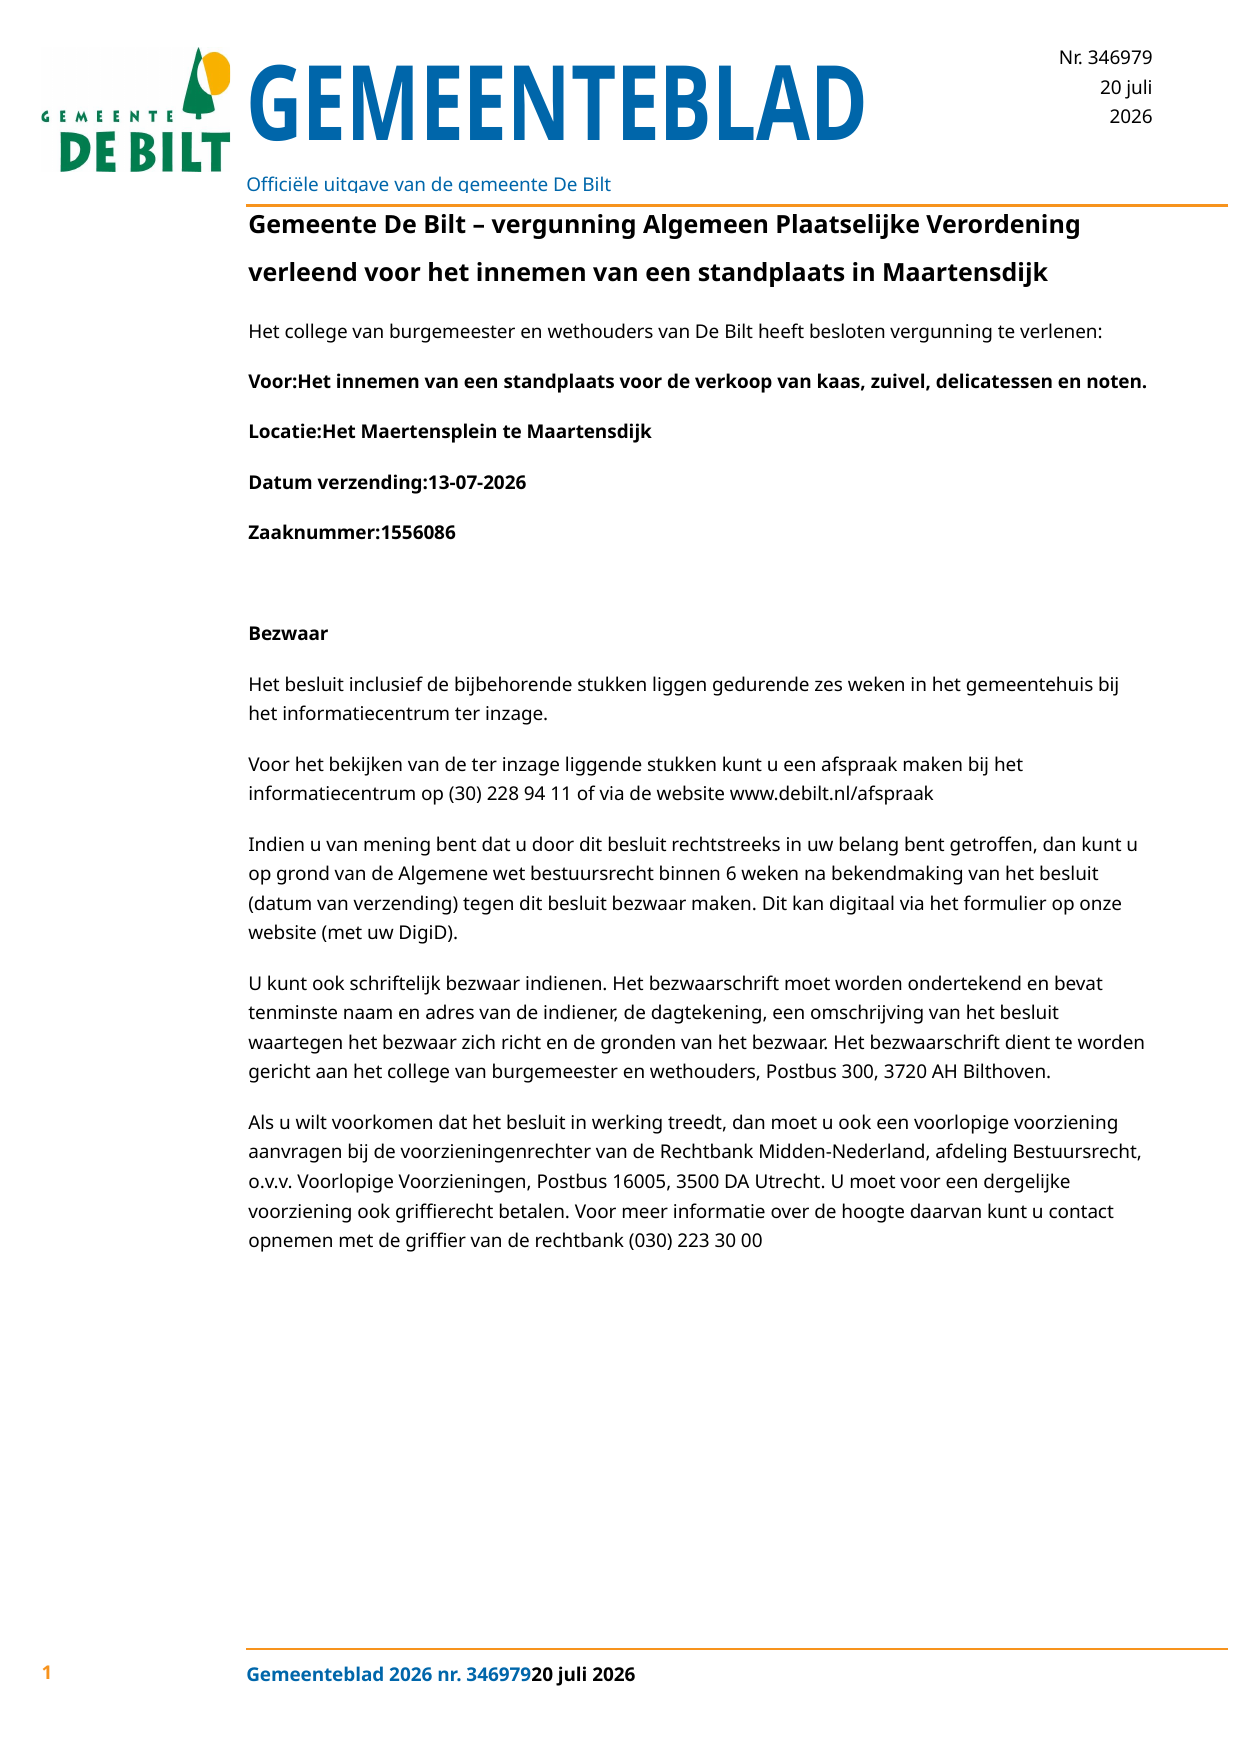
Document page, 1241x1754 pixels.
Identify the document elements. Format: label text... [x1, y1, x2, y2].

text Indien u van mening bent dat u door dit besluit rechtstreeks in uw belang bent getroffen, dan kunt u op grond van de Algemene wet bestuursrecht binnen 6 weken na bekendmaking van het besluit (datum van verzending) tegen dit besluit bezwaar maken. Dit kan digitaal via het formulier op onze website (met uw DigiD). [248, 831, 1152, 945]
text Voor:Het innemen van een standplaats voor de verkoop van kaas, zuivel, delicatessen en noten. [248, 368, 1152, 394]
text U kunt ook schriftelijk bezwaar indienen. Het bezwaarschrift moet worden ondertekend en bevat tenminste naam en adres van de indiener, de dagtekening, een omschrijving van het besluit waartegen het bezwaar zich richt en de gronden van het bezwaar. Het bezwaarschrift dient te worden gericht aan het college van burgemeester en wethouders, Postbus 300, 3720 AH Bilthoven. [248, 970, 1152, 1084]
text Datum verzending:13-07-2026 [248, 469, 1152, 495]
text Zaaknummer:1556086 [248, 519, 1152, 545]
text Locatie:Het Maertensplein te Maartensdijk [248, 419, 1152, 444]
text Het college van burgemeester en wethouders van De Bilt heeft besloten vergunning te verlenen: [248, 318, 1152, 344]
picture [41, 47, 231, 172]
text Bezwaar [248, 620, 1152, 646]
text Het besluit inclusief de bijbehorende stukken liggen gedurende zes weken in het gemeentehuis bij het informatiecentrum ter inzage. [248, 671, 1152, 726]
text Voor het bekijken van de ter inzage liggende stukken kunt u een afspraak maken bij het informatiecentrum op (30) 228 94 11 of via de website www.debilt.nl/afspraak [248, 751, 1152, 806]
text Gemeente De Bilt – vergunning Algemeen Plaatselijke Verordening verleend voor het innemen van een standplaats in Maartensdijk [248, 207, 1152, 288]
text Als u wilt voorkomen dat het besluit in werking treedt, dan moet u ook een voorlopige voorziening aanvragen bij de voorzieningenrechter van de Rechtbank Midden-Nederland, afdeling Bestuursrecht, o.v.v. Voorlopige Voorzieningen, Postbus 16005, 3500 DA Utrecht. U moet voor een dergelijke voorziening ook griffierecht betalen. Voor meer informatie over de hoogte daarvan kunt u contact opnemen met de griffier van de rechtbank (030) 223 30 00 [248, 1109, 1152, 1253]
